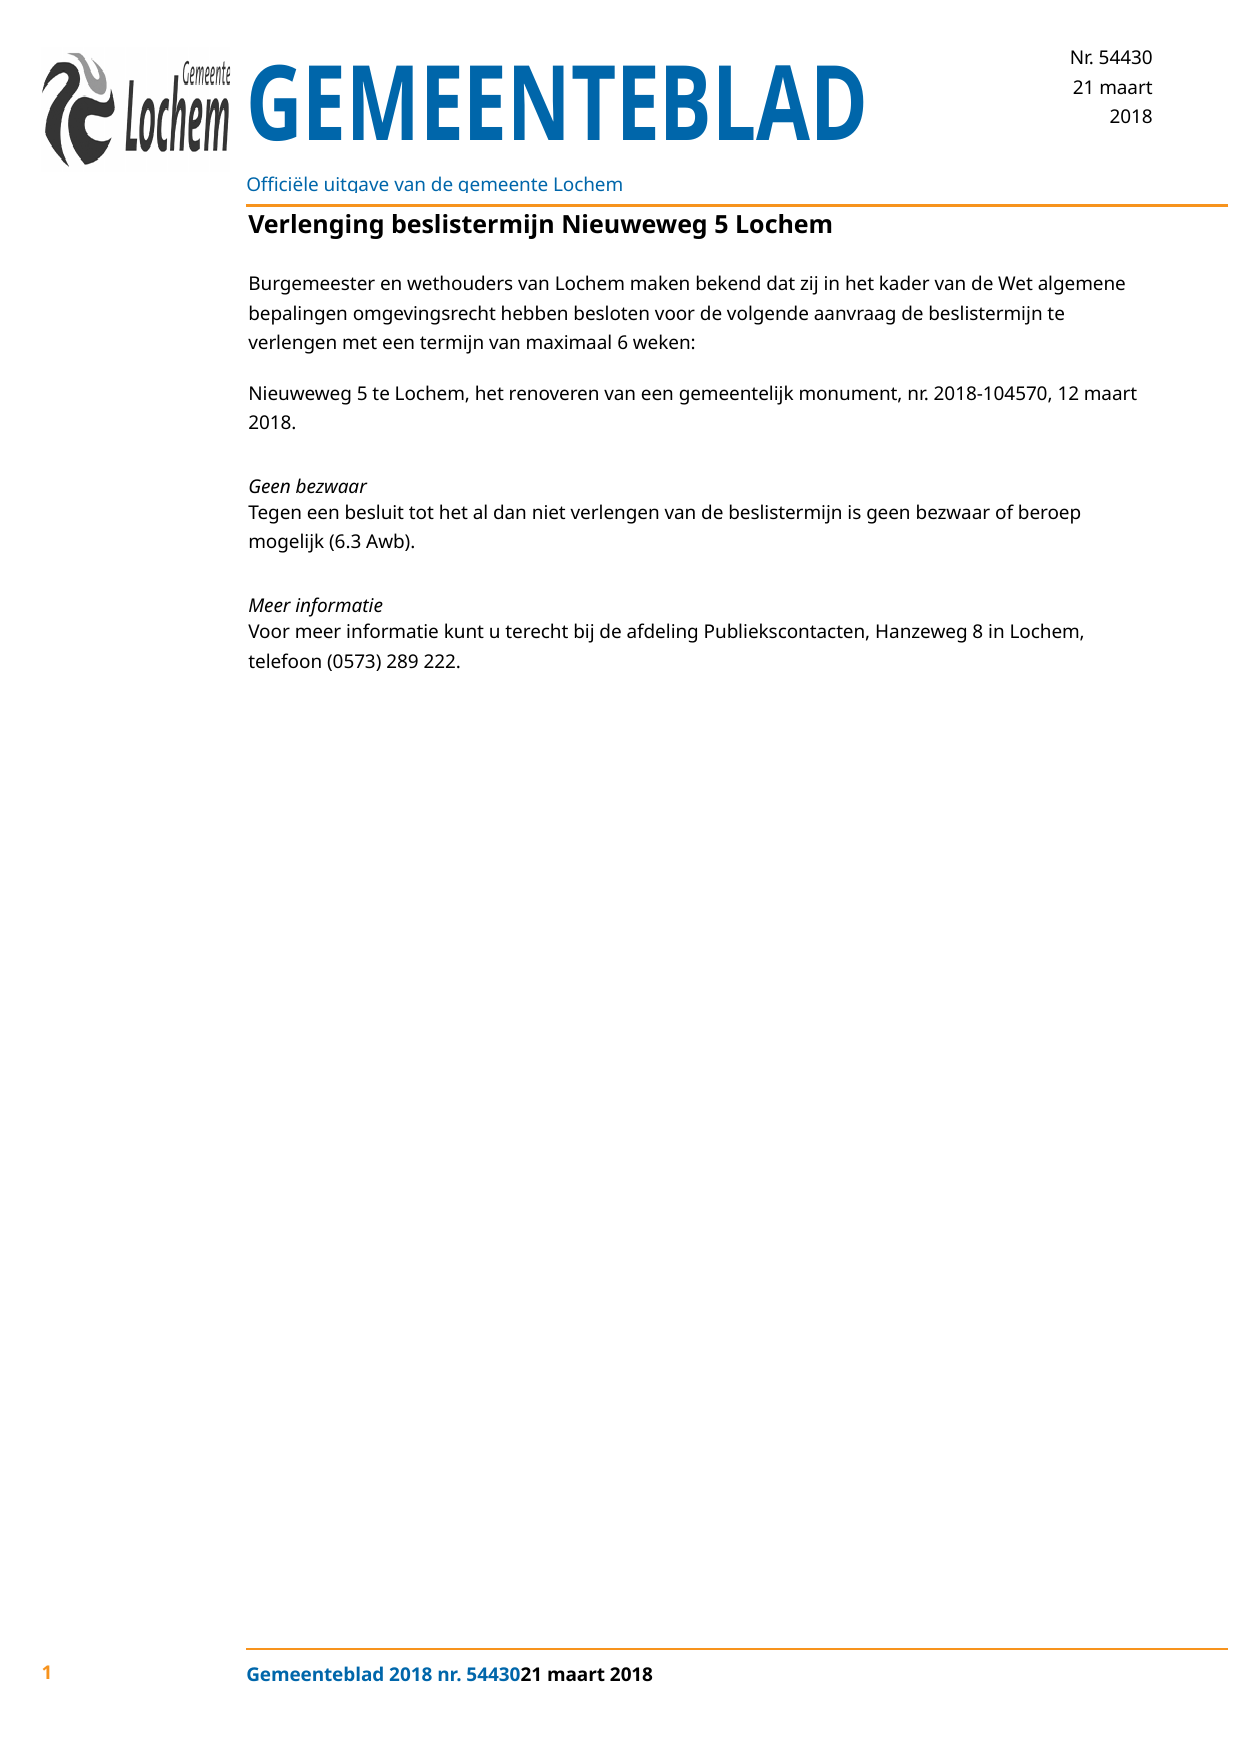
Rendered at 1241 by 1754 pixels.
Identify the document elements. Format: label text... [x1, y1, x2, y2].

picture [41, 47, 231, 172]
text Voor meer informatie kunt u terecht bij de afdeling Publiekscontacten, Hanzeweg 8 in Lochem, telefoon (0573) 289 222. [248, 618, 1152, 674]
text Meer informatie [248, 593, 1152, 618]
text Burgemeester en wethouders van Lochem maken bekend dat zij in het kader van de Wet algemene bepalingen omgevingsrecht hebben besloten voor de volgende aanvraag de beslistermijn te verlengen met een termijn van maximaal 6 weken: [248, 270, 1152, 355]
text Verlenging beslistermijn Nieuweweg 5 Lochem [248, 207, 1152, 241]
text Geen bezwaar [248, 473, 1152, 499]
text Tegen een besluit tot het al dan niet verlengen van de beslistermijn is geen bezwaar of beroep mogelijk (6.3 Awb). [248, 499, 1152, 554]
text Nieuweweg 5 te Lochem, het renoveren van een gemeentelijk monument, nr. 2018-104570, 12 maart 2018. [248, 380, 1152, 435]
